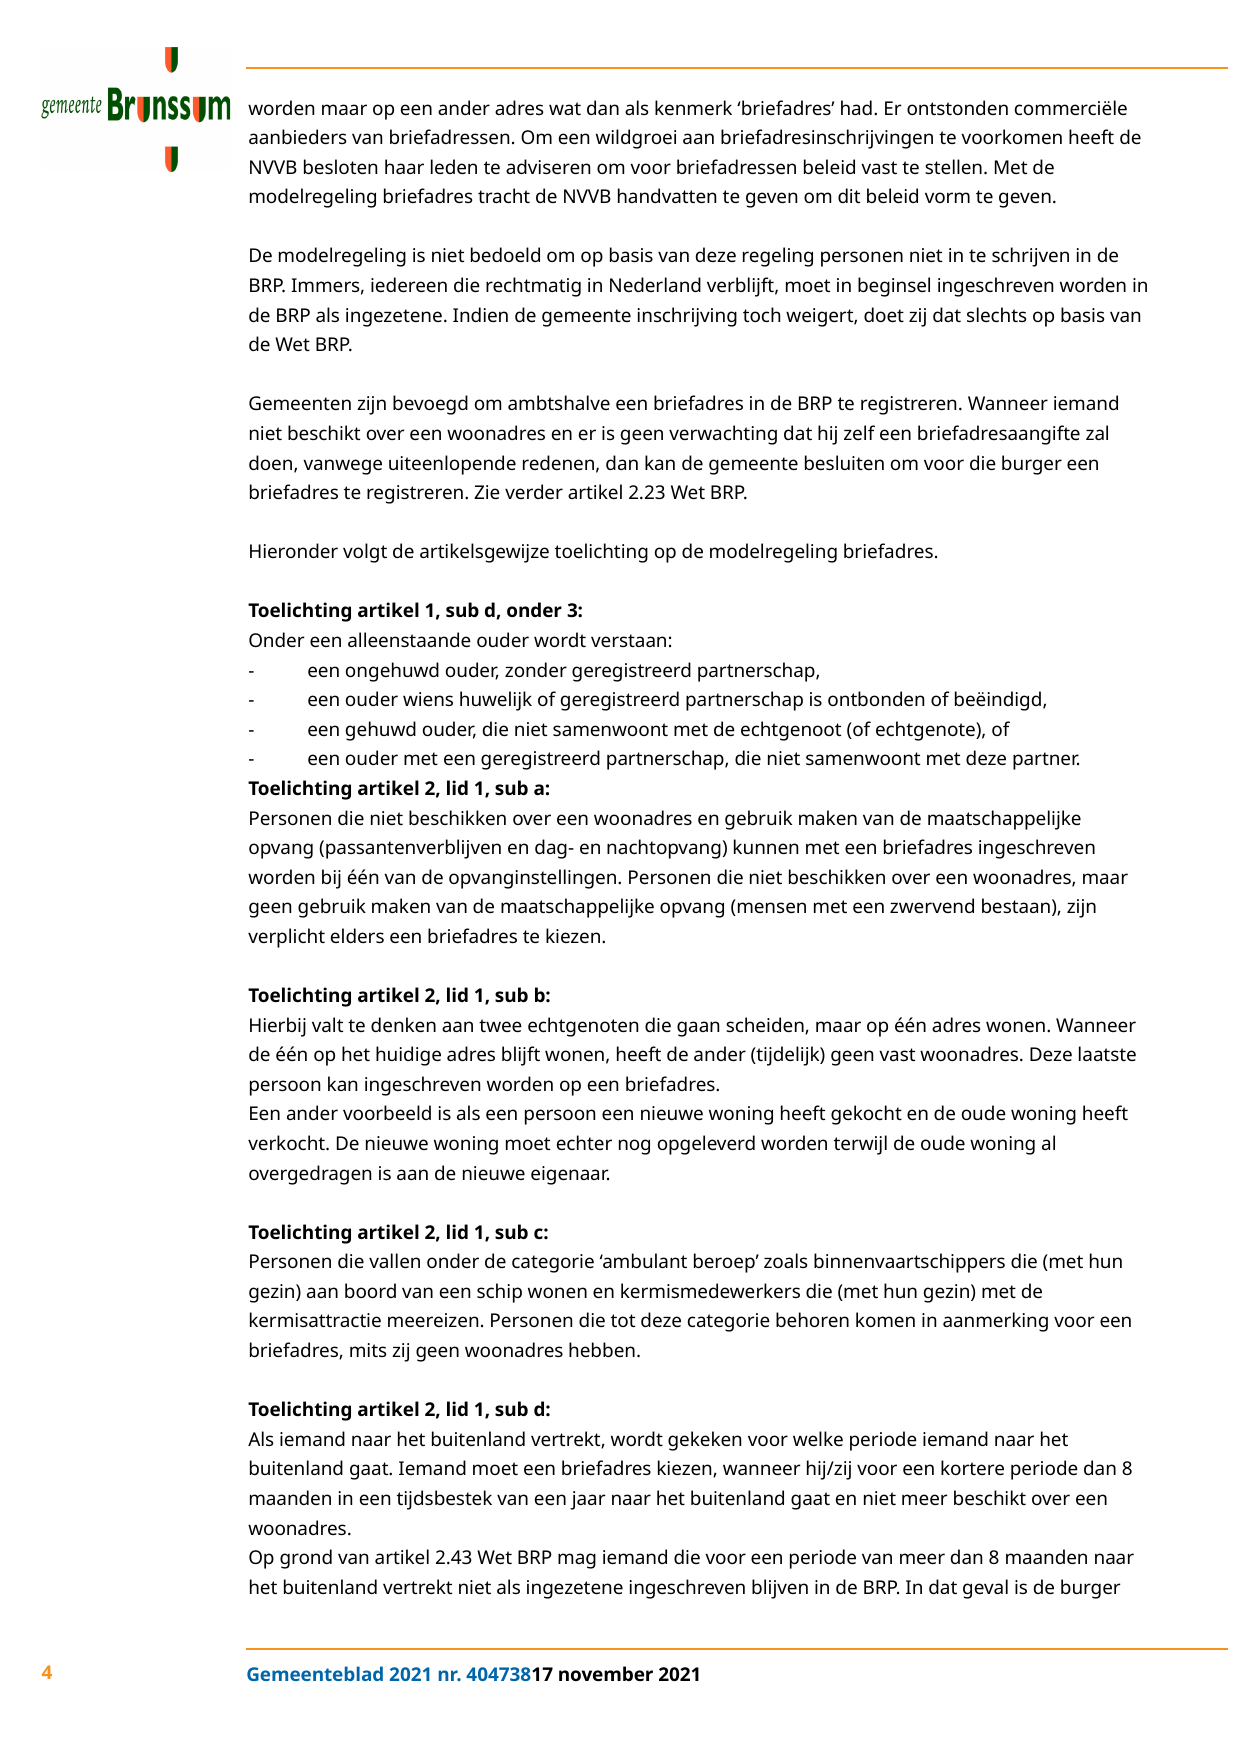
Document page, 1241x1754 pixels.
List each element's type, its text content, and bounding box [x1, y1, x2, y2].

text Toelichting artikel 2, lid 1, sub a: [248, 775, 1152, 801]
list een gehuwd ouder, die niet samenwoont met de echtgenoot (of echtgenote), of [248, 716, 1152, 742]
text Toelichting artikel 2, lid 1, sub d: [248, 1396, 1152, 1422]
text De modelregeling is niet bedoeld om op basis van deze regeling personen niet in te schrijven in de BRP. Immers, iedereen die rechtmatig in Nederland verblijft, moet in beginsel ingeschreven worden in de BRP als ingezetene. Indien de gemeente inschrijving toch weigert, doet zij dat slechts op basis van de Wet BRP. [248, 243, 1152, 357]
text Als iemand naar het buitenland vertrekt, wordt gekeken voor welke periode iemand naar het buitenland gaat. Iemand moet een briefadres kiezen, wanneer hij/zij voor een kortere periode dan 8 maanden in een tijdsbestek van een jaar naar het buitenland gaat en niet meer beschikt over een woonadres. [248, 1426, 1152, 1541]
text Hierbij valt te denken aan twee echtgenoten die gaan scheiden, maar op één adres wonen. Wanneer de één op het huidige adres blijft wonen, heeft de ander (tijdelijk) geen vast woonadres. Deze laatste persoon kan ingeschreven worden op een briefadres. [248, 1012, 1152, 1097]
text Personen die niet beschikken over een woonadres en gebruik maken van de maatschappelijke opvang (passantenverblijven en dag- en nachtopvang) kunnen met een briefadres ingeschreven worden bij één van de opvanginstellingen. Personen die niet beschikken over een woonadres, maar geen gebruik maken van de maatschappelijke opvang (mensen met een zwervend bestaan), zijn verplicht elders een briefadres te kiezen. [248, 805, 1152, 949]
list een ouder met een geregistreerd partnerschap, die niet samenwoont met deze partner. [248, 746, 1152, 771]
text Op grond van artikel 2.43 Wet BRP mag iemand die voor een periode van meer dan 8 maanden naar het buitenland vertrekt niet als ingezetene ingeschreven blijven in de BRP. In dat geval is de burger [248, 1544, 1152, 1600]
text Onder een alleenstaande ouder wordt verstaan: [248, 627, 1152, 653]
picture [41, 47, 231, 172]
text Hieronder volgt de artikelsgewijze toelichting op de modelregeling briefadres. [248, 538, 1152, 564]
text Toelichting artikel 1, sub d, onder 3: [248, 598, 1152, 623]
text Een ander voorbeeld is als een persoon een nieuwe woning heeft gekocht en de oude woning heeft verkocht. De nieuwe woning moet echter nog opgeleverd worden terwijl de oude woning al overgedragen is aan de nieuwe eigenaar. [248, 1101, 1152, 1186]
text worden maar op een ander adres wat dan als kenmerk ‘briefadres’ had. Er ontstonden commerciële aanbieders van briefadressen. Om een wildgroei aan briefadresinschrijvingen te voorkomen heeft de NVVB besloten haar leden te adviseren om voor briefadressen beleid vast te stellen. Met de modelregeling briefadres tracht de NVVB handvatten te geven om dit beleid vorm te geven. [248, 95, 1152, 209]
list een ouder wiens huwelijk of geregistreerd partnerschap is ontbonden of beëindigd, [248, 686, 1152, 712]
text Toelichting artikel 2, lid 1, sub b: [248, 982, 1152, 1008]
text Gemeenten zijn bevoegd om ambtshalve een briefadres in de BRP te registreren. Wanneer iemand niet beschikt over een woonadres en er is geen verwachting dat hij zelf een briefadresaangifte zal doen, vanwege uiteenlopende redenen, dan kan de gemeente besluiten om voor die burger een briefadres te registreren. Zie verder artikel 2.23 Wet BRP. [248, 391, 1152, 505]
text Toelichting artikel 2, lid 1, sub c: [248, 1219, 1152, 1245]
text Personen die vallen onder de categorie ‘ambulant beroep’ zoals binnenvaartschippers die (met hun gezin) aan boord van een schip wonen en kermismedewerkers die (met hun gezin) met de kermisattractie meereizen. Personen die tot deze categorie behoren komen in aanmerking voor een briefadres, mits zij geen woonadres hebben. [248, 1248, 1152, 1363]
list een ongehuwd ouder, zonder geregistreerd partnerschap, [248, 657, 1152, 683]
